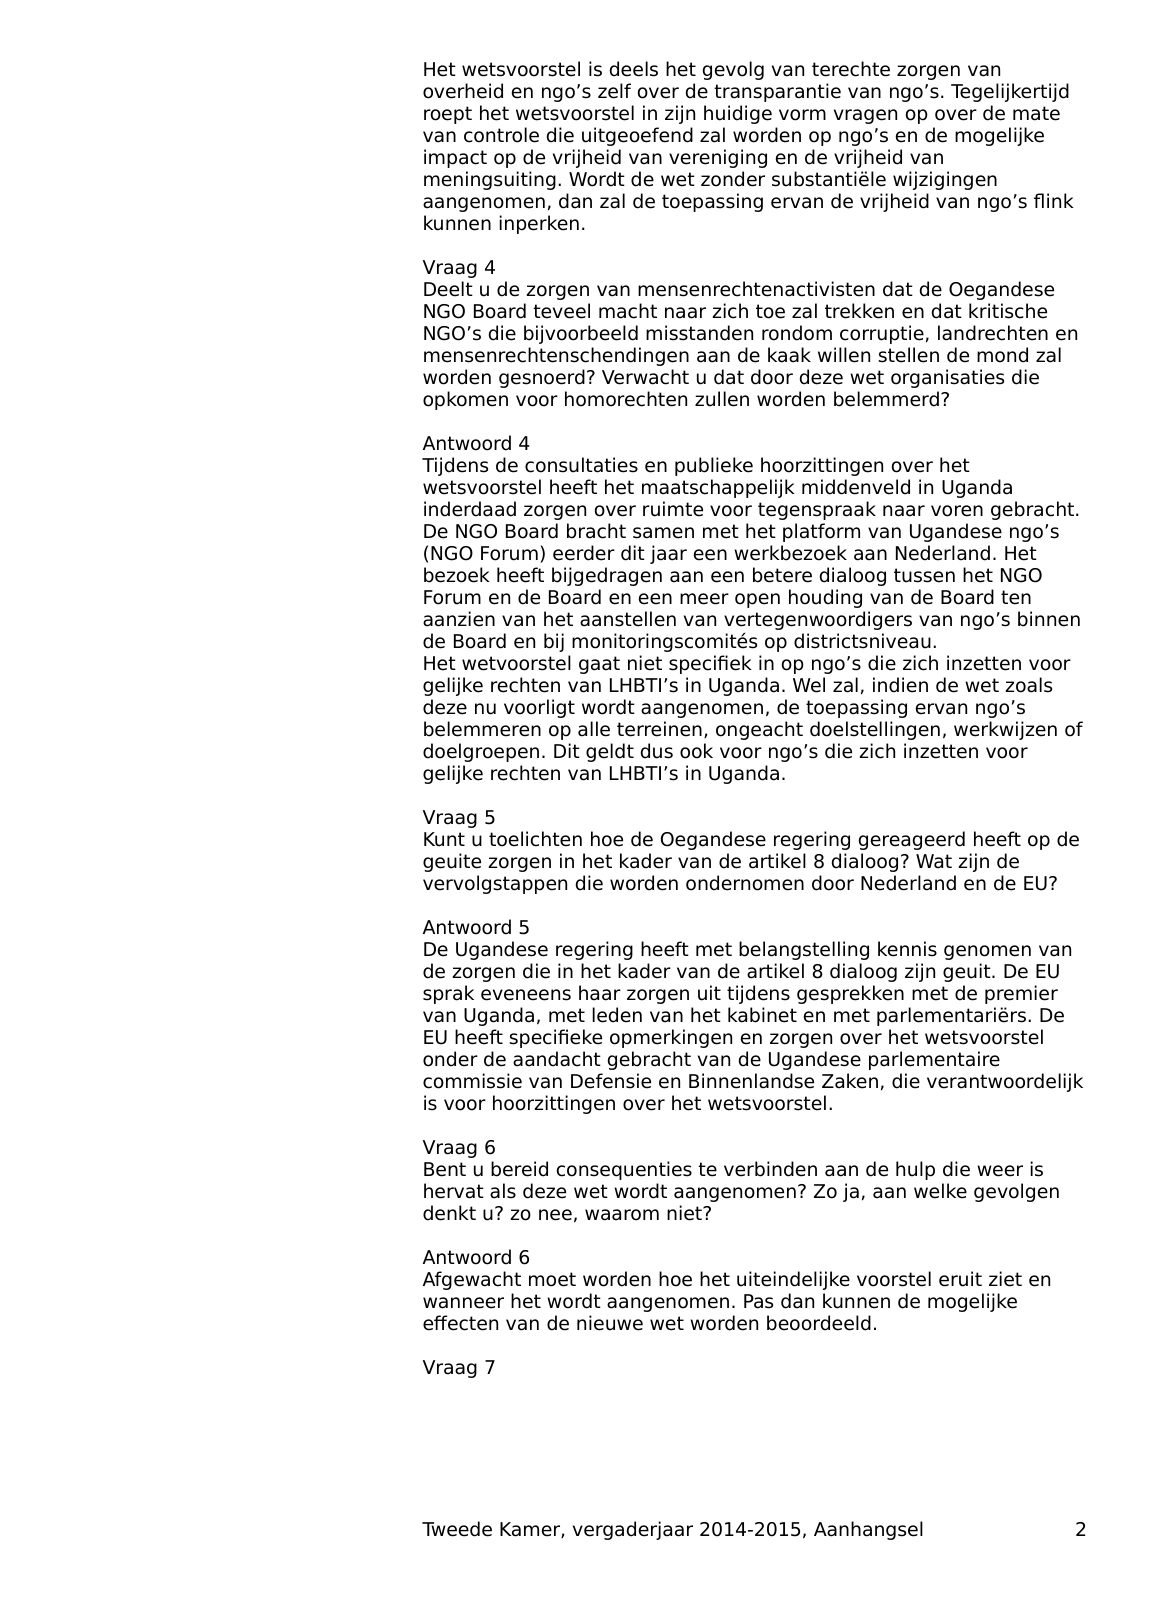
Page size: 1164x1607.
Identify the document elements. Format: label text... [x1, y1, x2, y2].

text Vraag 4 [422, 257, 1087, 279]
text Het wetvoorstel gaat niet specifiek in op ngo’s die zich inzetten voor gelijke rechten van LHBTI’s in Uganda. Wel zal, indien de wet zoals deze nu voorligt wordt aangenomen, de toepassing ervan ngo’s belemmeren op alle terreinen, ongeacht doelstellingen, werkwijzen of doelgroepen. Dit geldt dus ook voor ngo’s die zich inzetten voor gelijke rechten van LHBTI’s in Uganda. [422, 653, 1087, 785]
text Bent u bereid consequenties te verbinden aan de hulp die weer is hervat als deze wet wordt aangenomen? Zo ja, aan welke gevolgen denkt u? zo nee, waarom niet? [422, 1159, 1087, 1225]
text Tijdens de consultaties en publieke hoorzittingen over het wetsvoorstel heeft het maatschappelijk middenveld in Uganda inderdaad zorgen over ruimte voor tegenspraak naar voren gebracht. De NGO Board bracht samen met het platform van Ugandese ngo’s (NGO Forum) eerder dit jaar een werkbezoek aan Nederland. Het bezoek heeft bijgedragen aan een betere dialoog tussen het NGO Forum en de Board en een meer open houding van de Board ten aanzien van het aanstellen van vertegenwoordigers van ngo’s binnen de Board en bij monitoringscomités op districtsniveau. [422, 455, 1087, 653]
text Antwoord 6 [422, 1247, 1087, 1269]
text Vraag 7 [422, 1357, 1087, 1379]
text Antwoord 5 [422, 917, 1087, 939]
text Afgewacht moet worden hoe het uiteindelijke voorstel eruit ziet en wanneer het wordt aangenomen. Pas dan kunnen de mogelijke effecten van de nieuwe wet worden beoordeeld. [422, 1269, 1087, 1335]
text Deelt u de zorgen van mensenrechtenactivisten dat de Oegandese NGO Board teveel macht naar zich toe zal trekken en dat kritische NGO’s die bijvoorbeeld misstanden rondom corruptie, landrechten en mensenrechtenschendingen aan de kaak willen stellen de mond zal worden gesnoerd? Verwacht u dat door deze wet organisaties die opkomen voor homorechten zullen worden belemmerd? [422, 279, 1087, 411]
text Vraag 5 [422, 807, 1087, 829]
text Antwoord 4 [422, 433, 1087, 455]
text Het wetsvoorstel is deels het gevolg van terechte zorgen van overheid en ngo’s zelf over de transparantie van ngo’s. Tegelijkertijd roept het wetsvoorstel in zijn huidige vorm vragen op over de mate van controle die uitgeoefend zal worden op ngo’s en de mogelijke impact op de vrijheid van vereniging en de vrijheid van meningsuiting. Wordt de wet zonder substantiële wijzigingen aangenomen, dan zal de toepassing ervan de vrijheid van ngo’s flink kunnen inperken. [422, 59, 1087, 235]
text De Ugandese regering heeft met belangstelling kennis genomen van de zorgen die in het kader van de artikel 8 dialoog zijn geuit. De EU sprak eveneens haar zorgen uit tijdens gesprekken met de premier van Uganda, met leden van het kabinet en met parlementariërs. De EU heeft specifieke opmerkingen en zorgen over het wetsvoorstel onder de aandacht gebracht van de Ugandese parlementaire commissie van Defensie en Binnenlandse Zaken, die verantwoordelijk is voor hoorzittingen over het wetsvoorstel. [422, 939, 1087, 1115]
text Vraag 6 [422, 1137, 1087, 1159]
text Kunt u toelichten hoe de Oegandese regering gereageerd heeft op de geuite zorgen in het kader van de artikel 8 dialoog? Wat zijn de vervolgstappen die worden ondernomen door Nederland en de EU? [422, 829, 1087, 895]
